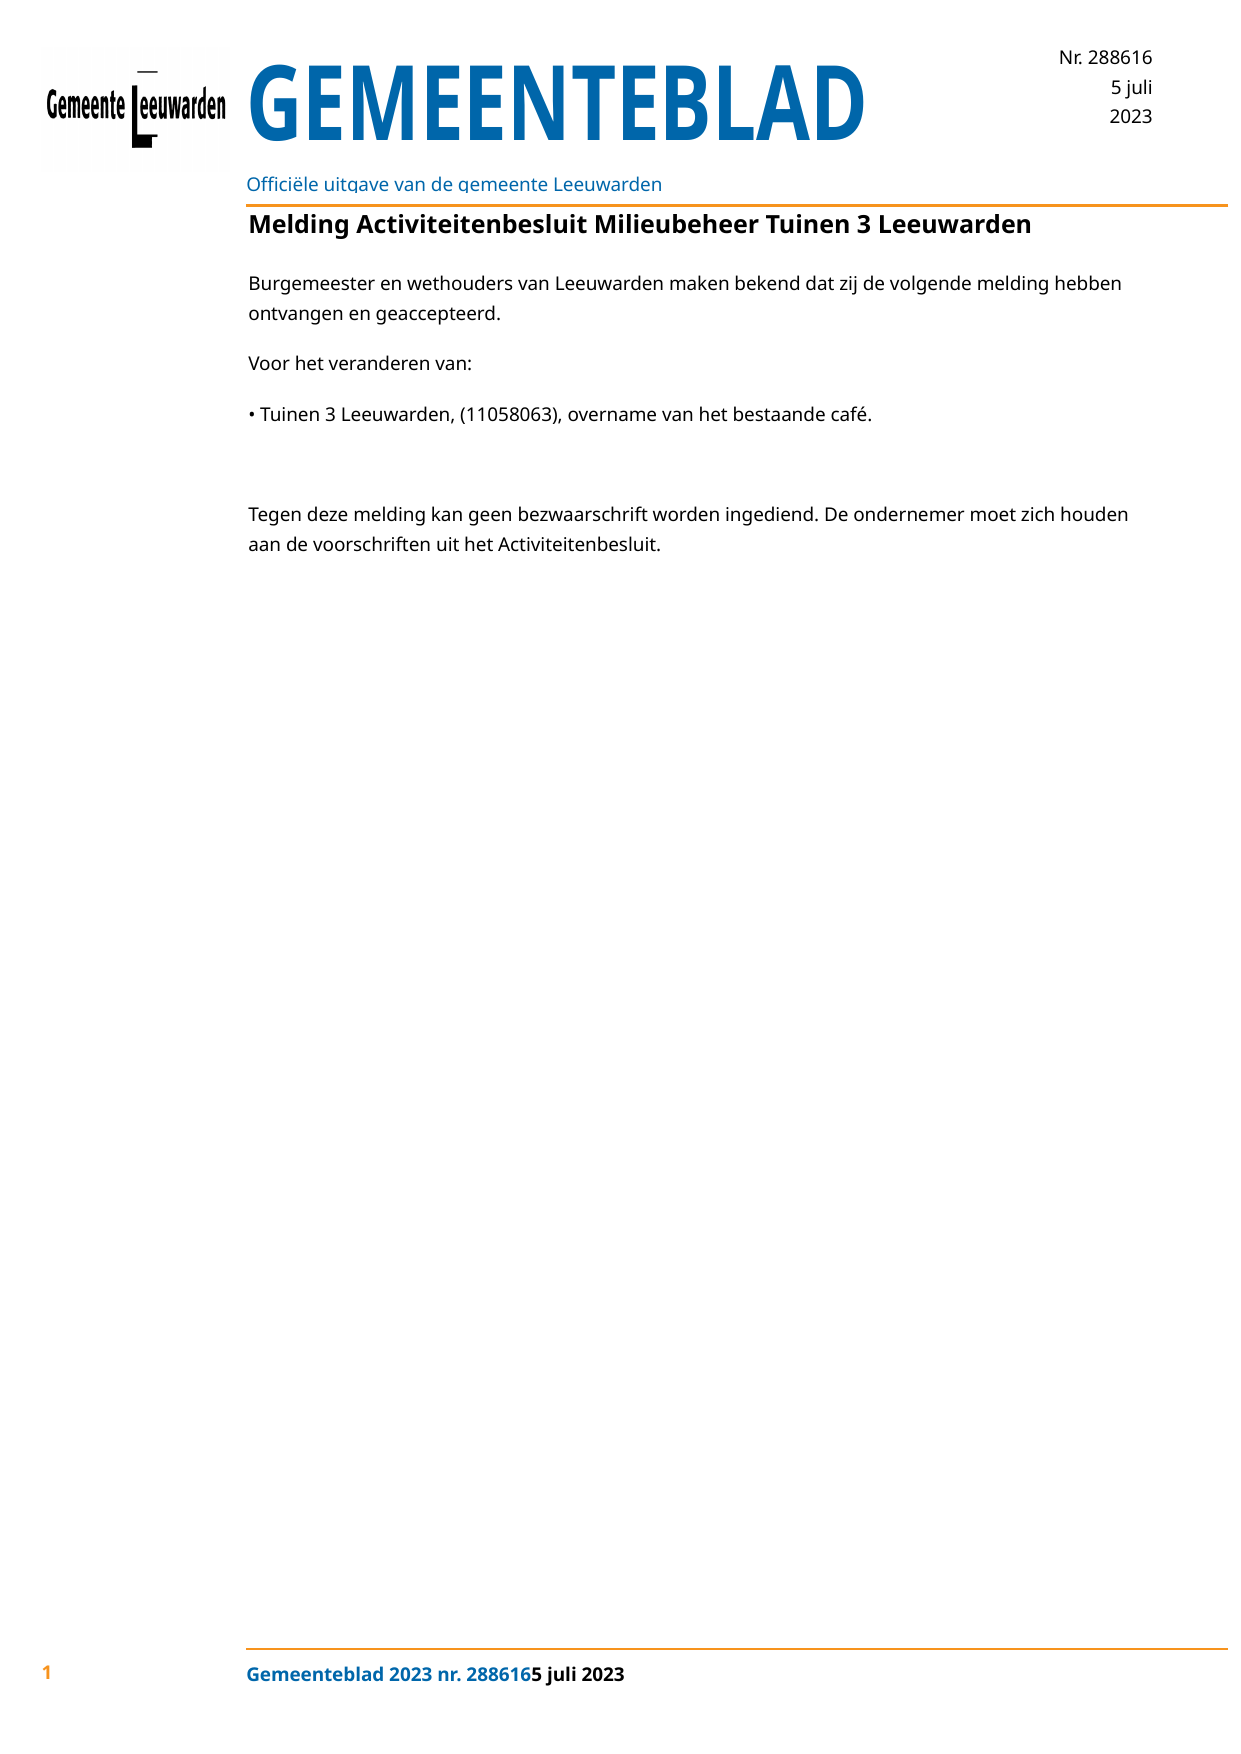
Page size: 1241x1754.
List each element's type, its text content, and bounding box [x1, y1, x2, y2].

text Burgemeester en wethouders van Leeuwarden maken bekend dat zij de volgende melding hebben ontvangen en geaccepteerd. [248, 270, 1152, 326]
text Voor het veranderen van: [248, 350, 1152, 376]
text Melding Activiteitenbesluit Milieubeheer Tuinen 3 Leeuwarden [248, 207, 1152, 241]
text Tegen deze melding kan geen bezwaarschrift worden ingediend. De ondernemer moet zich houden aan de voorschriften uit het Activiteitenbesluit. [248, 502, 1152, 557]
text • Tuinen 3 Leeuwarden, (11058063), overname van het bestaande café. [248, 401, 1152, 426]
picture [41, 47, 231, 172]
